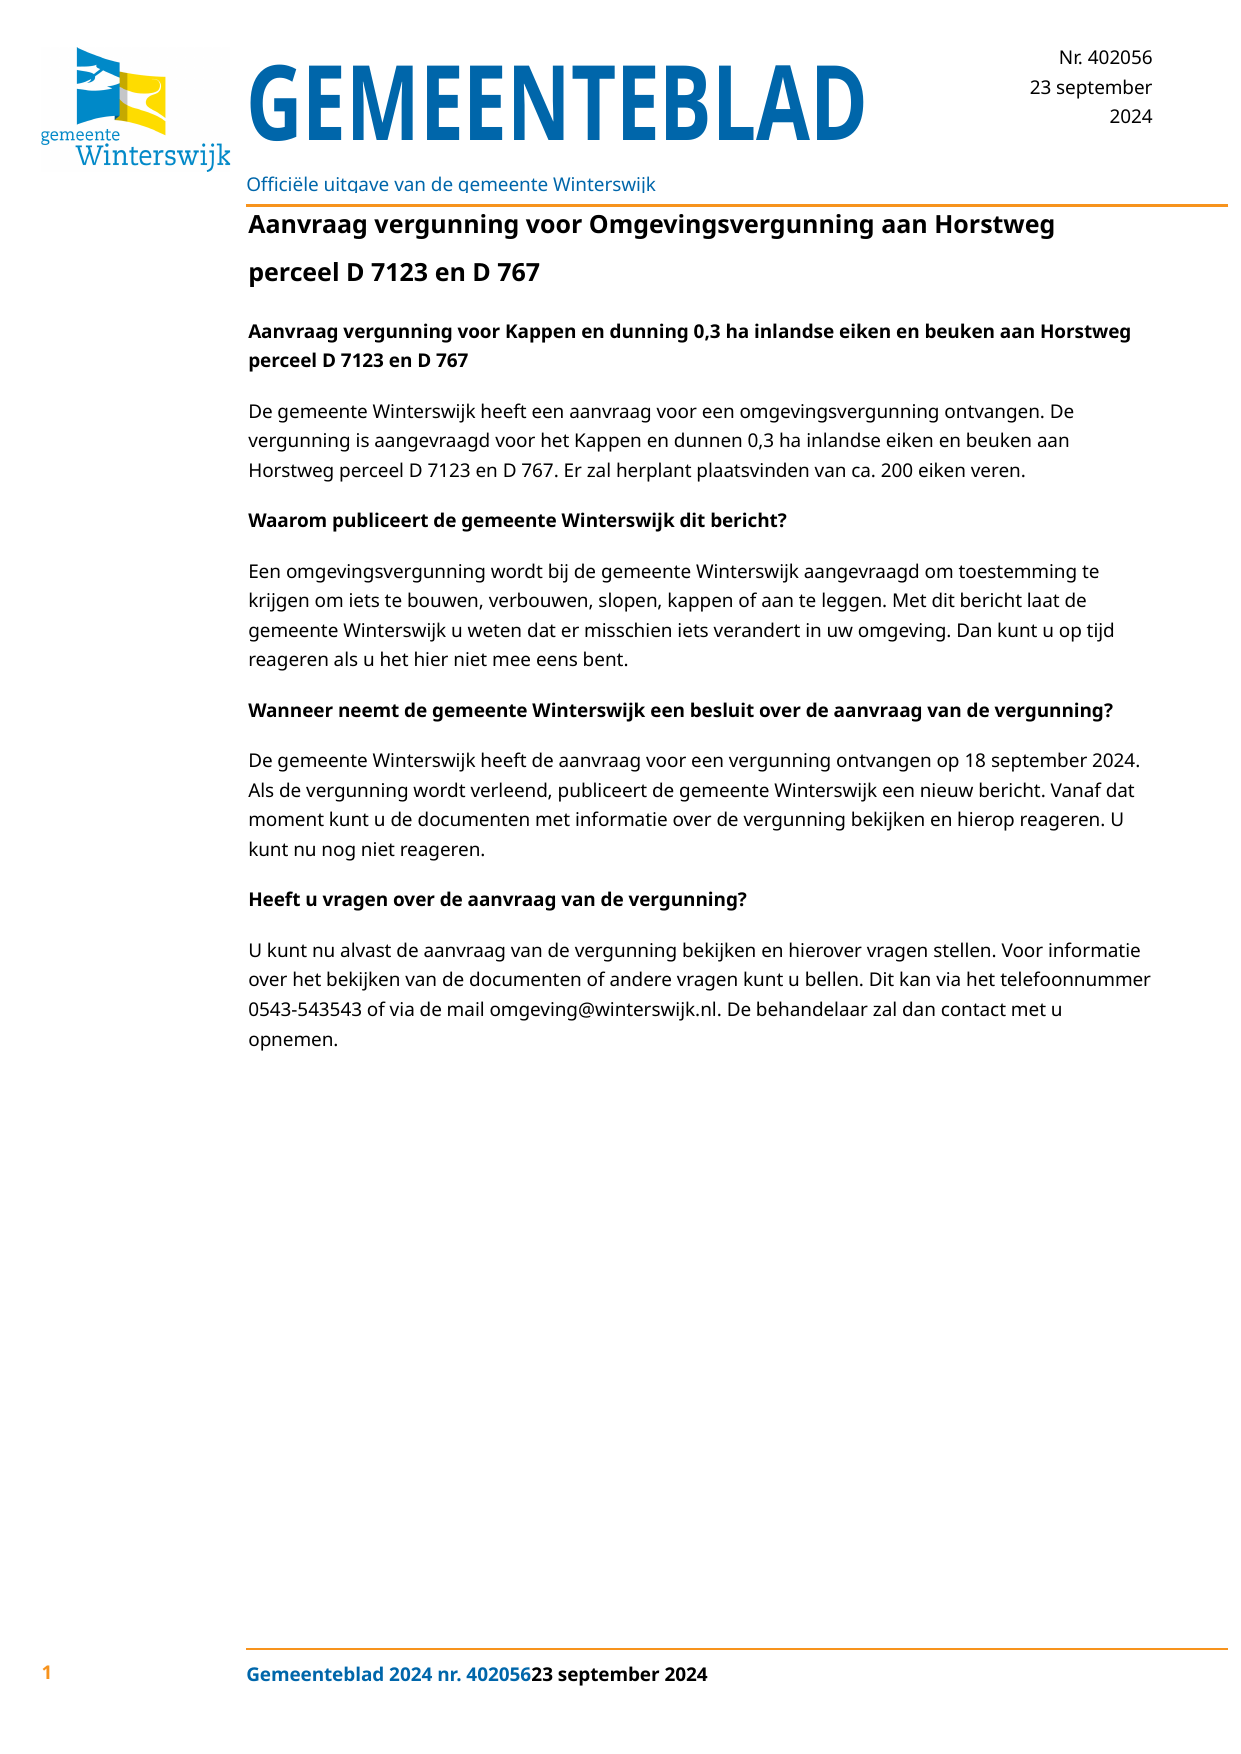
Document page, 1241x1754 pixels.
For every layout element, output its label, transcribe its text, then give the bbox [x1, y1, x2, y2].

text U kunt nu alvast de aanvraag van de vergunning bekijken en hierover vragen stellen. Voor informatie over het bekijken van de documenten of andere vragen kunt u bellen. Dit kan via het telefoonnummer 0543-543543 of via de mail omgeving@winterswijk.nl. De behandelaar zal dan contact met u opnemen. [248, 937, 1152, 1052]
text Een omgevingsvergunning wordt bij de gemeente Winterswijk aangevraagd om toestemming te krijgen om iets te bouwen, verbouwen, slopen, kappen of aan te leggen. Met dit bericht laat de gemeente Winterswijk u weten dat er misschien iets verandert in uw omgeving. Dan kunt u op tijd reageren als u het hier niet mee eens bent. [248, 558, 1152, 672]
picture [41, 47, 231, 172]
text De gemeente Winterswijk heeft de aanvraag voor een vergunning ontvangen op 18 september 2024. Als de vergunning wordt verleend, publiceert de gemeente Winterswijk een nieuw bericht. Vanaf dat moment kunt u de documenten met informatie over de vergunning bekijken en hierop reageren. U kunt nu nog niet reageren. [248, 747, 1152, 862]
text Waarom publiceert de gemeente Winterswijk dit bericht? [248, 507, 1152, 533]
text De gemeente Winterswijk heeft een aanvraag voor een omgevingsvergunning ontvangen. De vergunning is aangevraagd voor het Kappen en dunnen 0,3 ha inlandse eiken en beuken aan Horstweg perceel D 7123 en D 767. Er zal herplant plaatsvinden van ca. 200 eiken veren. [248, 398, 1152, 483]
text Wanneer neemt de gemeente Winterswijk een besluit over de aanvraag van de vergunning? [248, 697, 1152, 723]
text Heeft u vragen over de aanvraag van de vergunning? [248, 887, 1152, 912]
text Aanvraag vergunning voor Kappen en dunning 0,3 ha inlandse eiken en beuken aan Horstweg perceel D 7123 en D 767 [248, 318, 1152, 373]
picture [225, 153, 231, 162]
text Aanvraag vergunning voor Omgevingsvergunning aan Horstweg perceel D 7123 en D 767 [248, 207, 1152, 288]
